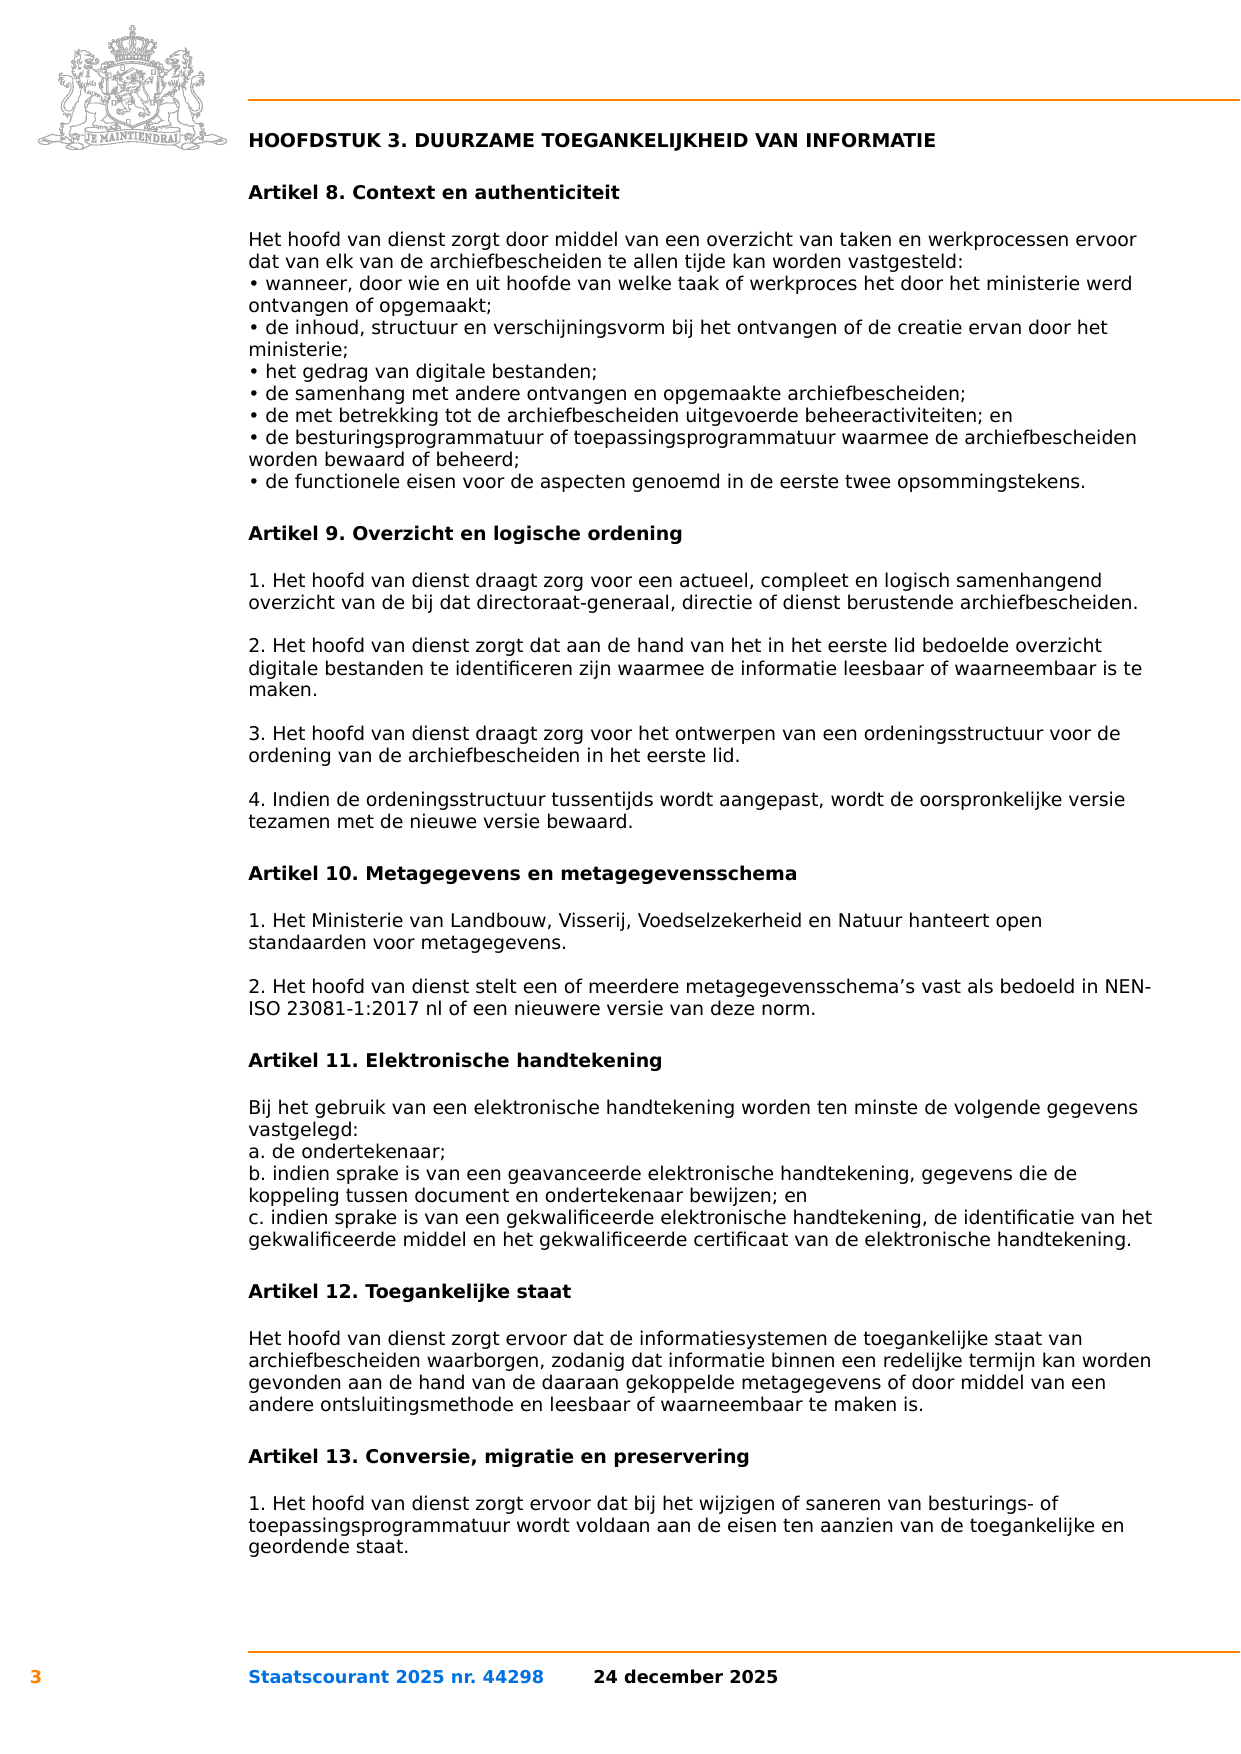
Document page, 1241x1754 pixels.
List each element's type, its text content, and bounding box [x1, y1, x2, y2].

text • wanneer, door wie en uit hoofde van welke taak of werkproces het door het ministerie werd ontvangen of opgemaakt; [248, 273, 1163, 317]
text 1. Het hoofd van dienst zorgt ervoor dat bij het wijzigen of saneren van besturings- of toepassingsprogrammatuur wordt voldaan aan de eisen ten aanzien van de toegankelijke en geordende staat. [248, 1492, 1163, 1558]
picture [38, 25, 227, 150]
subtitle Artikel 11. Elektronische handtekening [248, 1050, 1163, 1072]
subtitle Artikel 12. Toegankelijke staat [248, 1281, 1163, 1303]
text • de functionele eisen voor de aspecten genoemd in de eerste twee opsommingstekens. [248, 471, 1163, 493]
text 1. Het hoofd van dienst draagt zorg voor een actueel, compleet en logisch samenhangend overzicht van de bij dat directoraat-generaal, directie of dienst berustende archiefbescheiden. [248, 569, 1163, 613]
text • de met betrekking tot de archiefbescheiden uitgevoerde beheeractiviteiten; en [248, 405, 1163, 427]
text • de besturingsprogrammatuur of toepassingsprogrammatuur waarmee de archiefbescheiden worden bewaard of beheerd; [248, 427, 1163, 471]
text • de samenhang met andere ontvangen en opgemaakte archiefbescheiden; [248, 383, 1163, 405]
subtitle Artikel 13. Conversie, migratie en preservering [248, 1446, 1163, 1467]
subtitle Artikel 9. Overzicht en logische ordening [248, 523, 1163, 544]
text 2. Het hoofd van dienst stelt een of meerdere metagegevensschema’s vast als bedoeld in NEN-ISO 23081-1:2017 nl of een nieuwere versie van deze norm. [248, 976, 1163, 1020]
subtitle HOOFDSTUK 3. DUURZAME TOEGANKELIJKHEID VAN INFORMATIE [248, 130, 1163, 152]
text Het hoofd van dienst zorgt door middel van een overzicht van taken en werkprocessen ervoor dat van elk van de archiefbescheiden te allen tijde kan worden vastgesteld: [248, 229, 1163, 273]
text • de inhoud, structuur en verschijningsvorm bij het ontvangen of de creatie ervan door het ministerie; [248, 317, 1163, 361]
subtitle Artikel 8. Context en authenticiteit [248, 182, 1163, 204]
text 2. Het hoofd van dienst zorgt dat aan de hand van het in het eerste lid bedoelde overzicht digitale bestanden te identificeren zijn waarmee de informatie leesbaar of waarneembaar is te maken. [248, 635, 1163, 701]
subtitle Artikel 10. Metagegevens en metagegevensschema [248, 863, 1163, 885]
text c. indien sprake is van een gekwalificeerde elektronische handtekening, de identificatie van het gekwalificeerde middel en het gekwalificeerde certificaat van de elektronische handtekening. [248, 1207, 1163, 1251]
text 4. Indien de ordeningsstructuur tussentijds wordt aangepast, wordt de oorspronkelijke versie tezamen met de nieuwe versie bewaard. [248, 789, 1163, 833]
text b. indien sprake is van een geavanceerde elektronische handtekening, gegevens die de koppeling tussen document en ondertekenaar bewijzen; en [248, 1163, 1163, 1207]
text 3. Het hoofd van dienst draagt zorg voor het ontwerpen van een ordeningsstructuur voor de ordening van de archiefbescheiden in het eerste lid. [248, 723, 1163, 767]
text • het gedrag van digitale bestanden; [248, 361, 1163, 383]
text 1. Het Ministerie van Landbouw, Visserij, Voedselzekerheid en Natuur hanteert open standaarden voor metagegevens. [248, 910, 1163, 954]
text a. de ondertekenaar; [248, 1141, 1163, 1163]
text Bij het gebruik van een elektronische handtekening worden ten minste de volgende gegevens vastgelegd: [248, 1097, 1163, 1141]
text Het hoofd van dienst zorgt ervoor dat de informatiesystemen de toegankelijke staat van archiefbescheiden waarborgen, zodanig dat informatie binnen een redelijke termijn kan worden gevonden aan de hand van de daaraan gekoppelde metagegevens of door middel van een andere ontsluitingsmethode en leesbaar of waarneembaar te maken is. [248, 1328, 1163, 1416]
